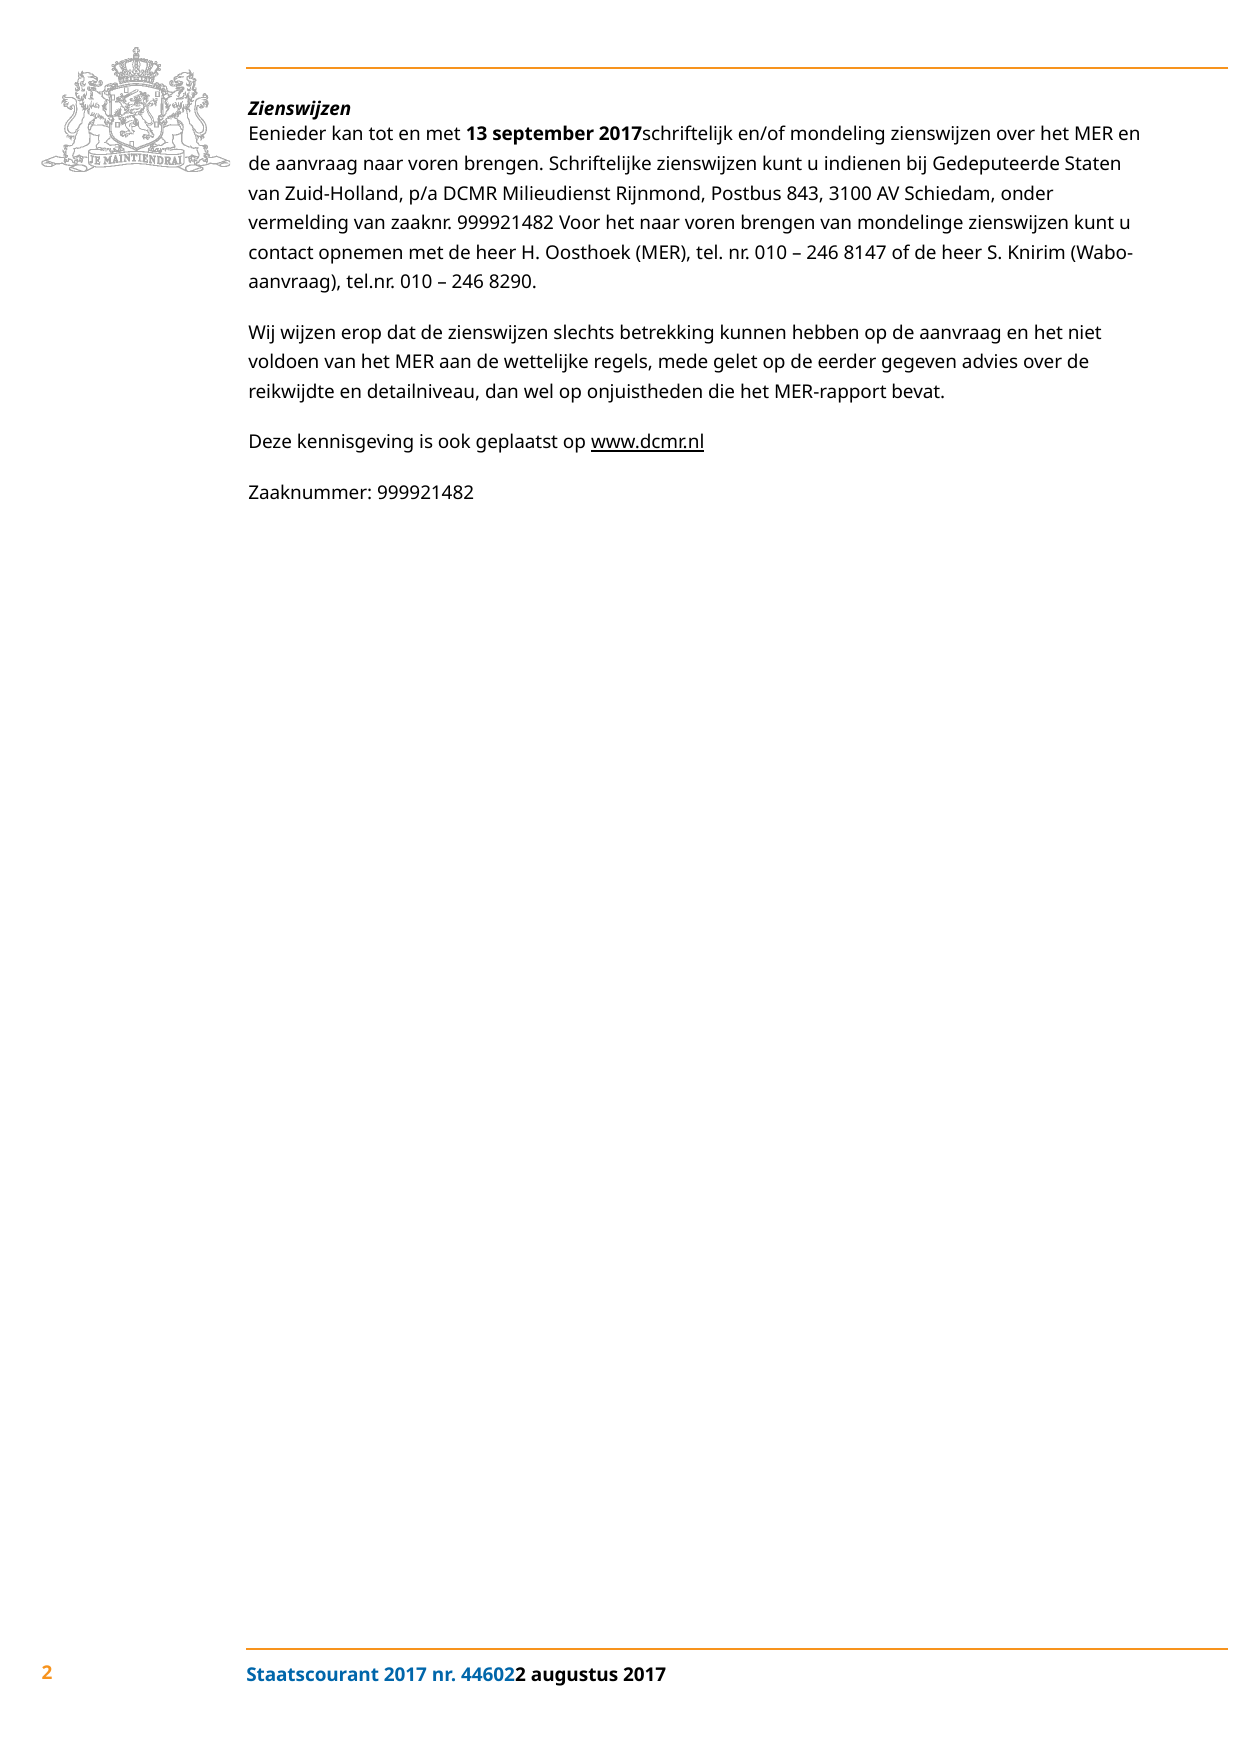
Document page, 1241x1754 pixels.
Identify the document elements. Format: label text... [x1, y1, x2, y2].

text Zienswijzen [248, 95, 1152, 121]
text Eenieder kan tot en met 13 september 2017schriftelijk en/of mondeling zienswijzen over het MER en de aanvraag naar voren brengen. Schriftelijke zienswijzen kunt u indienen bij Gedeputeerde Staten van Zuid-Holland, p/a DCMR Milieudienst Rijnmond, Postbus 843, 3100 AV Schiedam, onder vermelding van zaaknr. 999921482 Voor het naar voren brengen van mondelinge zienswijzen kunt u contact opnemen met de heer H. Oosthoek (MER), tel. nr. 010 – 246 8147 of de heer S. Knirim (Wabo-aanvraag), tel.nr. 010 – 246 8290. [248, 121, 1152, 294]
text Deze kennisgeving is ook geplaatst op www.dcmr.nl [248, 428, 1152, 454]
picture [41, 47, 231, 172]
text Zaaknummer: 999921482 [248, 479, 1152, 504]
text Wij wijzen erop dat de zienswijzen slechts betrekking kunnen hebben op de aanvraag en het niet voldoen van het MER aan de wettelijke regels, mede gelet op de eerder gegeven advies over de reikwijdte en detailniveau, dan wel op onjuistheden die het MER-rapport bevat. [248, 319, 1152, 404]
